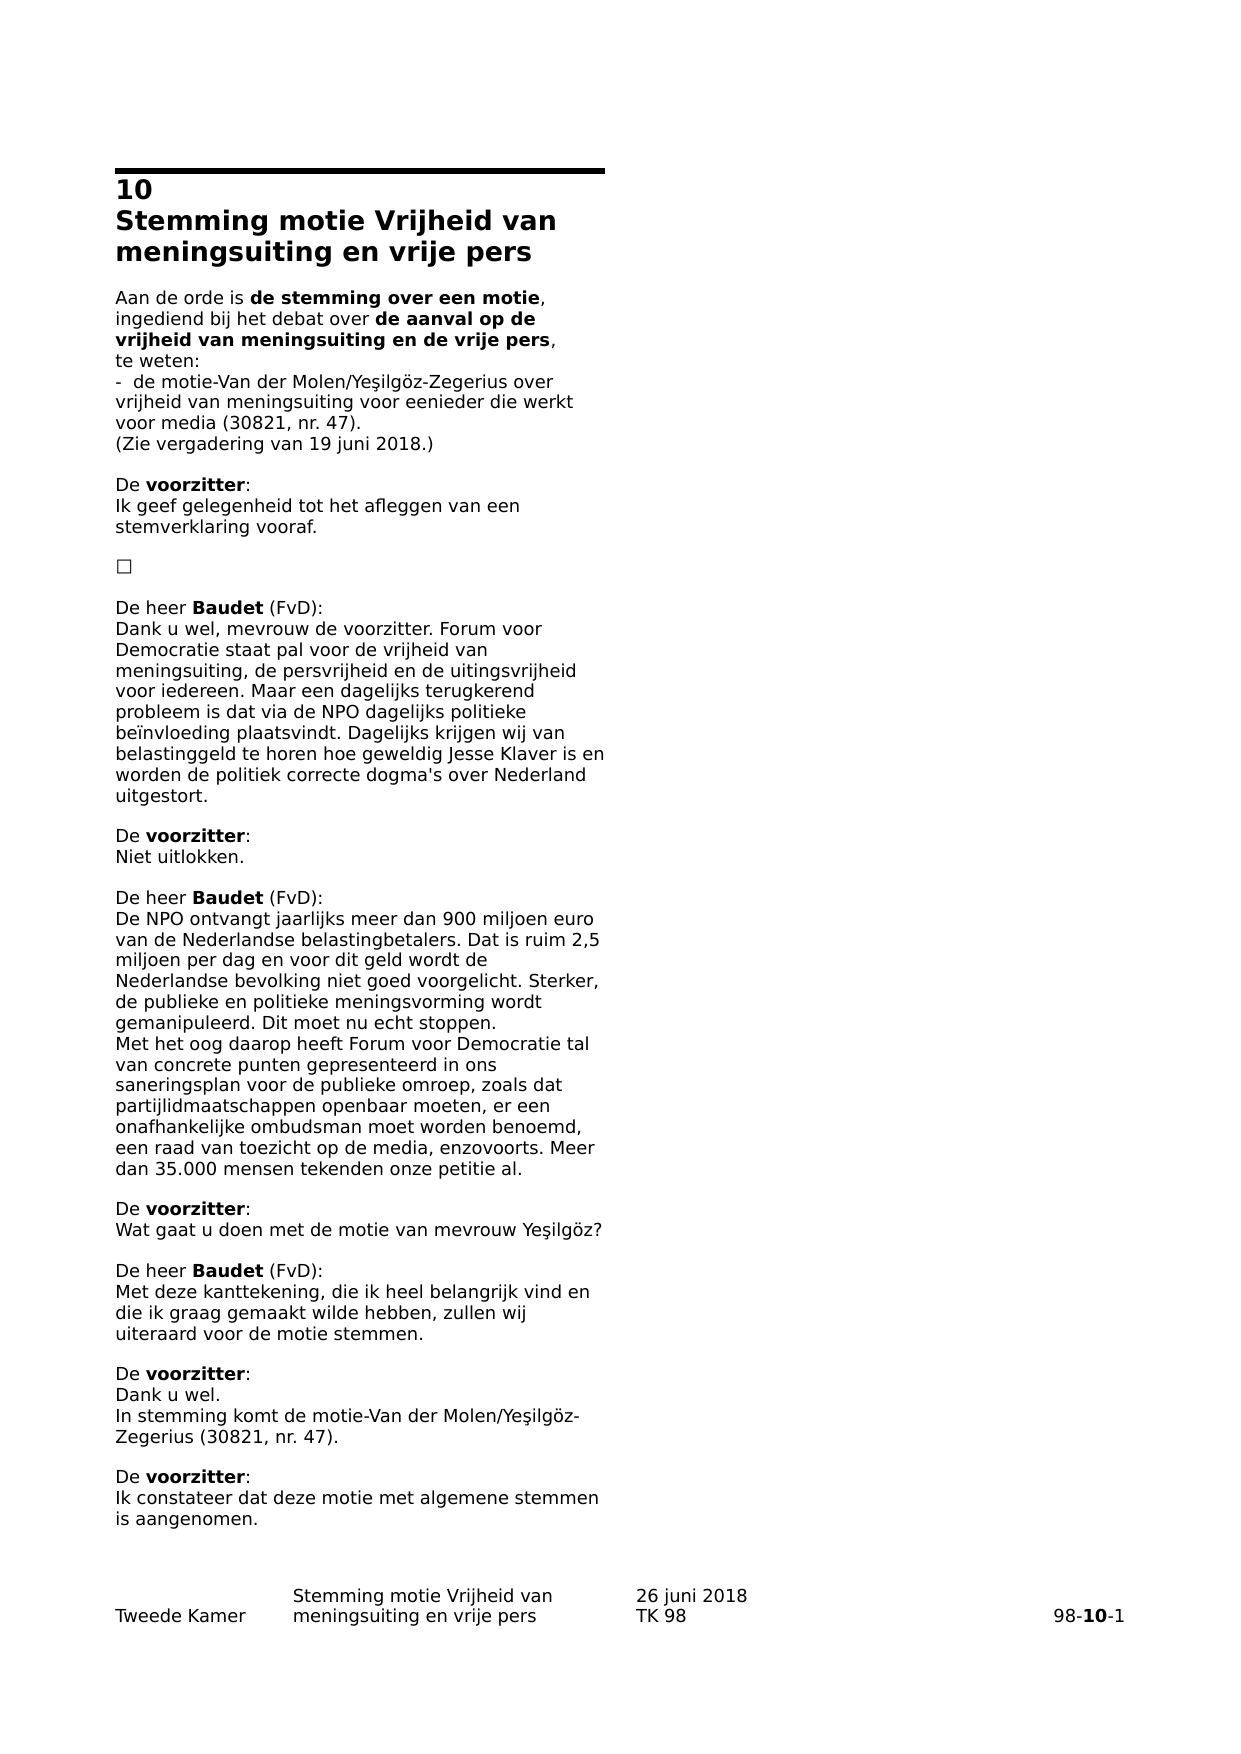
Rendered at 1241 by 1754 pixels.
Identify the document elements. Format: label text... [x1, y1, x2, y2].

text De heer Baudet (FvD): [115, 888, 605, 908]
text Dank u wel. [115, 1385, 605, 1406]
text Ik geef gelegenheid tot het afleggen van een stemverklaring vooraf. [115, 496, 605, 537]
text Met het oog daarop heeft Forum voor Democratie tal van concrete punten gepresenteerd in ons saneringsplan voor de publieke omroep, zoals dat partijlidmaatschappen openbaar moeten, er een onafhankelijke ombudsman moet worden benoemd, een raad van toezicht op de media, enzovoorts. Meer dan 35.000 mensen tekenden onze petitie al. [115, 1033, 605, 1179]
text Dank u wel, mevrouw de voorzitter. Forum voor Democratie staat pal voor de vrijheid van meningsuiting, de persvrijheid en de uitingsvrijheid voor iedereen. Maar een dagelijks terugkerend probleem is dat via de NPO dagelijks politieke beïnvloeding plaatsvindt. Dagelijks krijgen wij van belastinggeld te horen hoe geweldig Jesse Klaver is en worden de politiek correcte dogma's over Nederland uitgestort. [115, 619, 605, 806]
text te weten: [115, 351, 605, 371]
text Met deze kanttekening, die ik heel belangrijk vind en die ik graag gemaakt wilde hebben, zullen wij uiteraard voor de motie stemmen. [115, 1282, 605, 1344]
text De voorzitter: [115, 1364, 605, 1385]
text De heer Baudet (FvD): [115, 1261, 605, 1282]
text De NPO ontvangt jaarlijks meer dan 900 miljoen euro van de Nederlandse belastingbetalers. Dat is ruim 2,5 miljoen per dag en voor dit geld wordt de Nederlandse bevolking niet goed voorgelicht. Sterker, de publieke en politieke meningsvorming wordt gemanipuleerd. Dit moet nu echt stoppen. [115, 908, 605, 1033]
text Wat gaat u doen met de motie van mevrouw Yeşilgöz? [115, 1220, 605, 1241]
text De heer Baudet (FvD): [115, 598, 605, 619]
text Aan de orde is de stemming over een motie, ingediend bij het debat over de aanval op de vrijheid van meningsuiting en de vrije pers, [115, 288, 605, 351]
text (Zie vergadering van 19 juni 2018.) [115, 434, 605, 455]
text In stemming komt de motie-Van der Molen/Yeşilgöz-Zegerius (30821, nr. 47). [115, 1406, 605, 1447]
list de motie-Van der Molen/Yeşilgöz-Zegerius over vrijheid van meningsuiting voor eenieder die werkt voor media (30821, nr. 47). [115, 371, 605, 434]
text ⬜ [115, 557, 605, 578]
title 10 Stemming motie Vrijheid van meningsuiting en vrije pers [115, 174, 605, 268]
text Ik constateer dat deze motie met algemene stemmen is aangenomen. [115, 1488, 605, 1530]
text De voorzitter: [115, 1467, 605, 1488]
text De voorzitter: [115, 826, 605, 847]
text De voorzitter: [115, 475, 605, 496]
text De voorzitter: [115, 1199, 605, 1220]
text Niet uitlokken. [115, 847, 605, 868]
